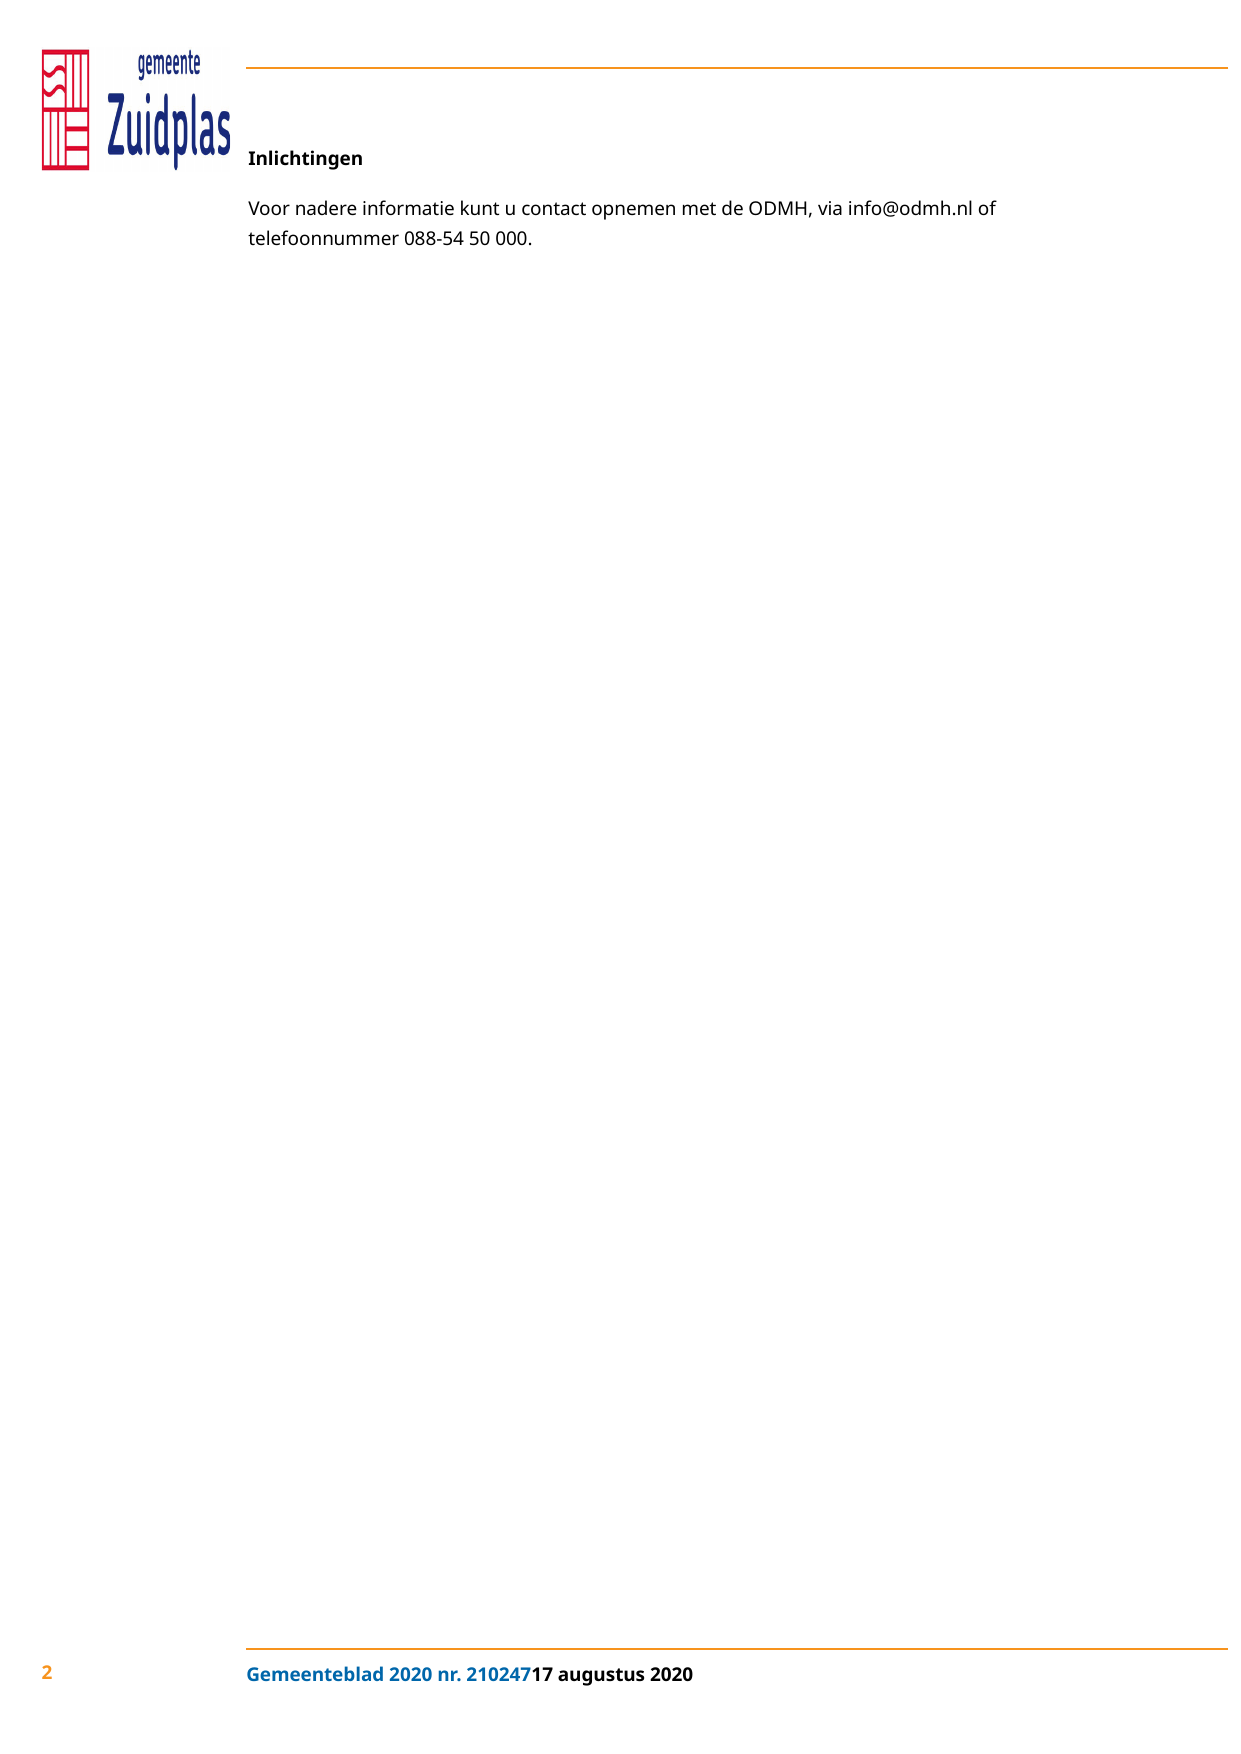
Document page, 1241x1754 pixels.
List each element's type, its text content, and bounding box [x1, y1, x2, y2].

picture [41, 47, 231, 172]
text Voor nadere informatie kunt u contact opnemen met de ODMH, via info@odmh.nl of telefoonnummer 088-54 50 000. [248, 196, 1152, 251]
text Inlichtingen [248, 145, 1152, 171]
